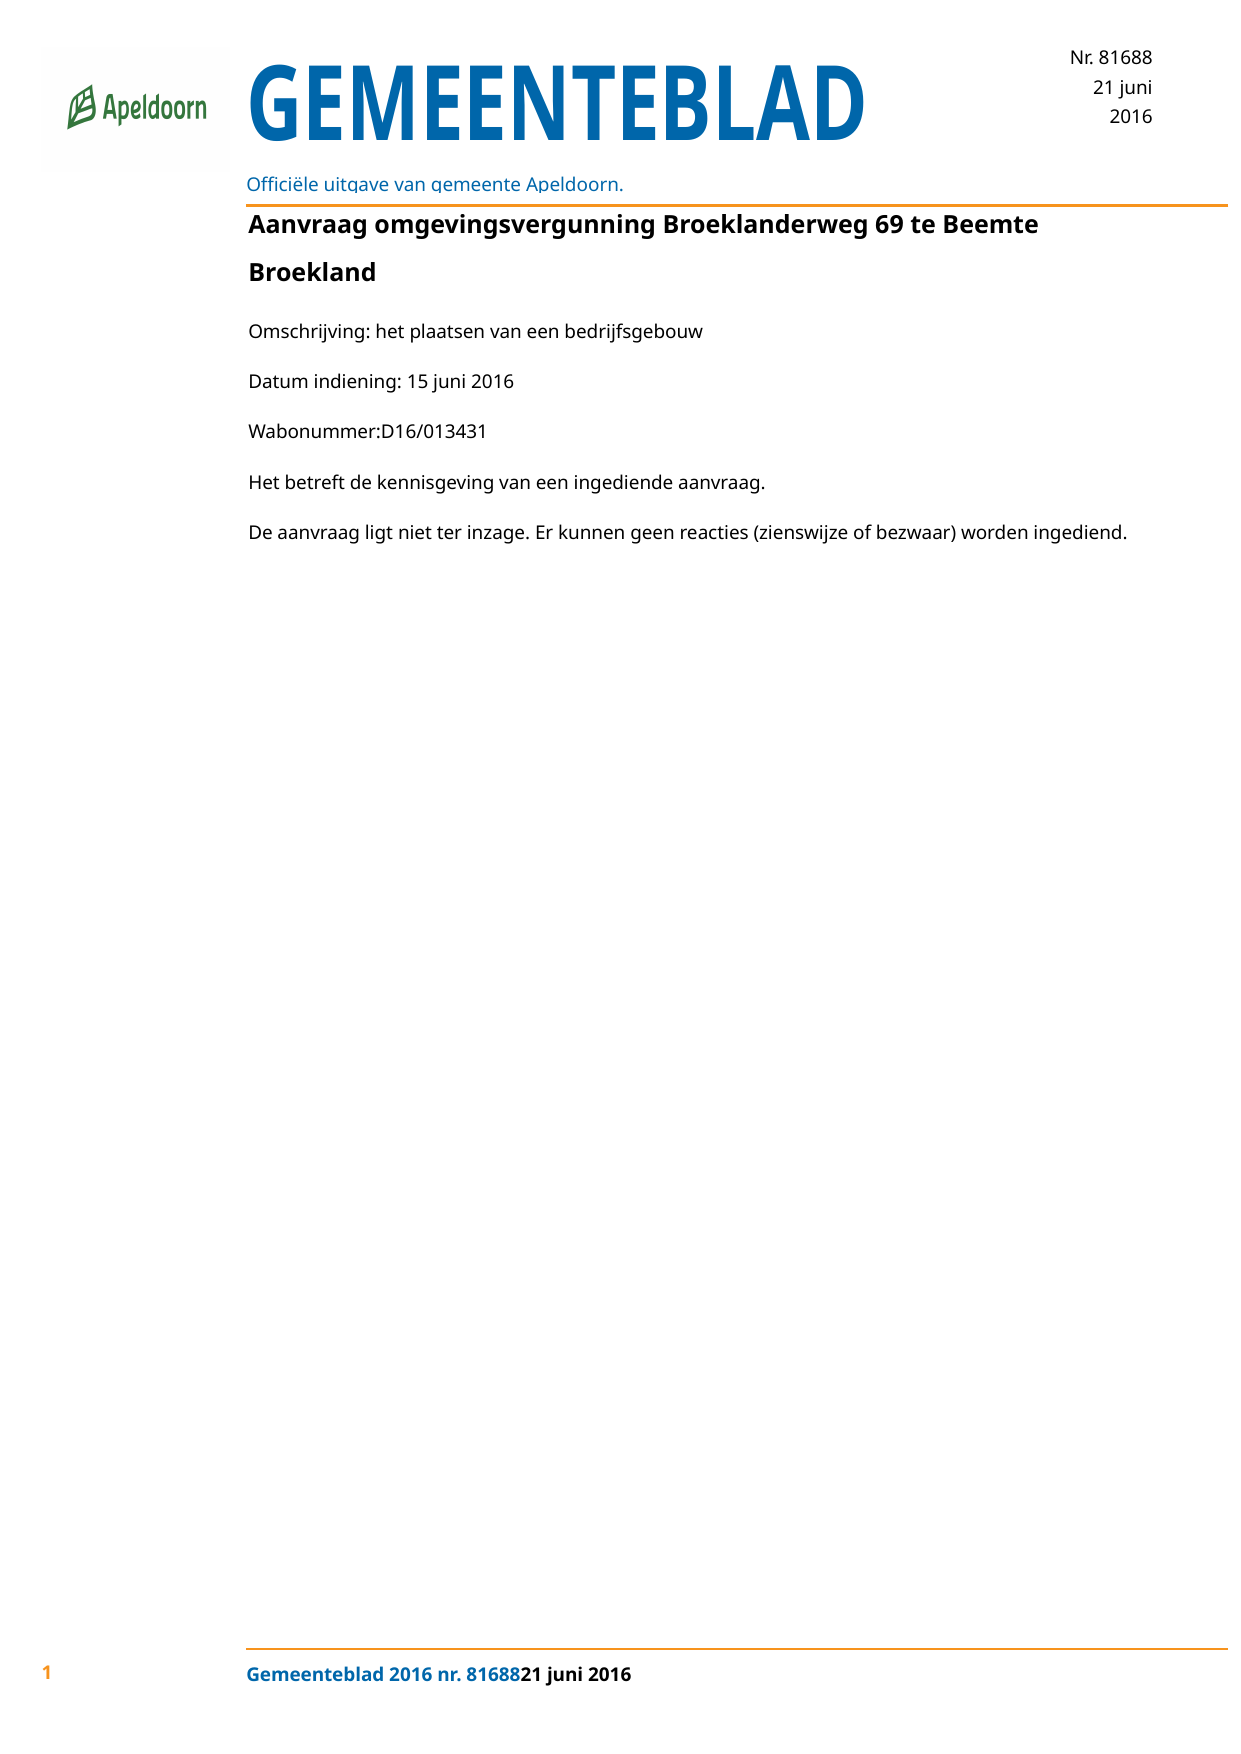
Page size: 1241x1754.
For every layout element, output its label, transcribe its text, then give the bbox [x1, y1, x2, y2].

text Omschrijving: het plaatsen van een bedrijfsgebouw [248, 318, 1152, 344]
text Datum indiening: 15 juni 2016 [248, 368, 1152, 394]
text De aanvraag ligt niet ter inzage. Er kunnen geen reacties (zienswijze of bezwaar) worden ingediend. [248, 519, 1152, 545]
text Wabonummer:D16/013431 [248, 419, 1152, 444]
text Het betreft de kennisgeving van een ingediende aanvraag. [248, 469, 1152, 495]
picture [41, 47, 231, 172]
text Aanvraag omgevingsvergunning Broeklanderweg 69 te Beemte Broekland [248, 207, 1152, 288]
